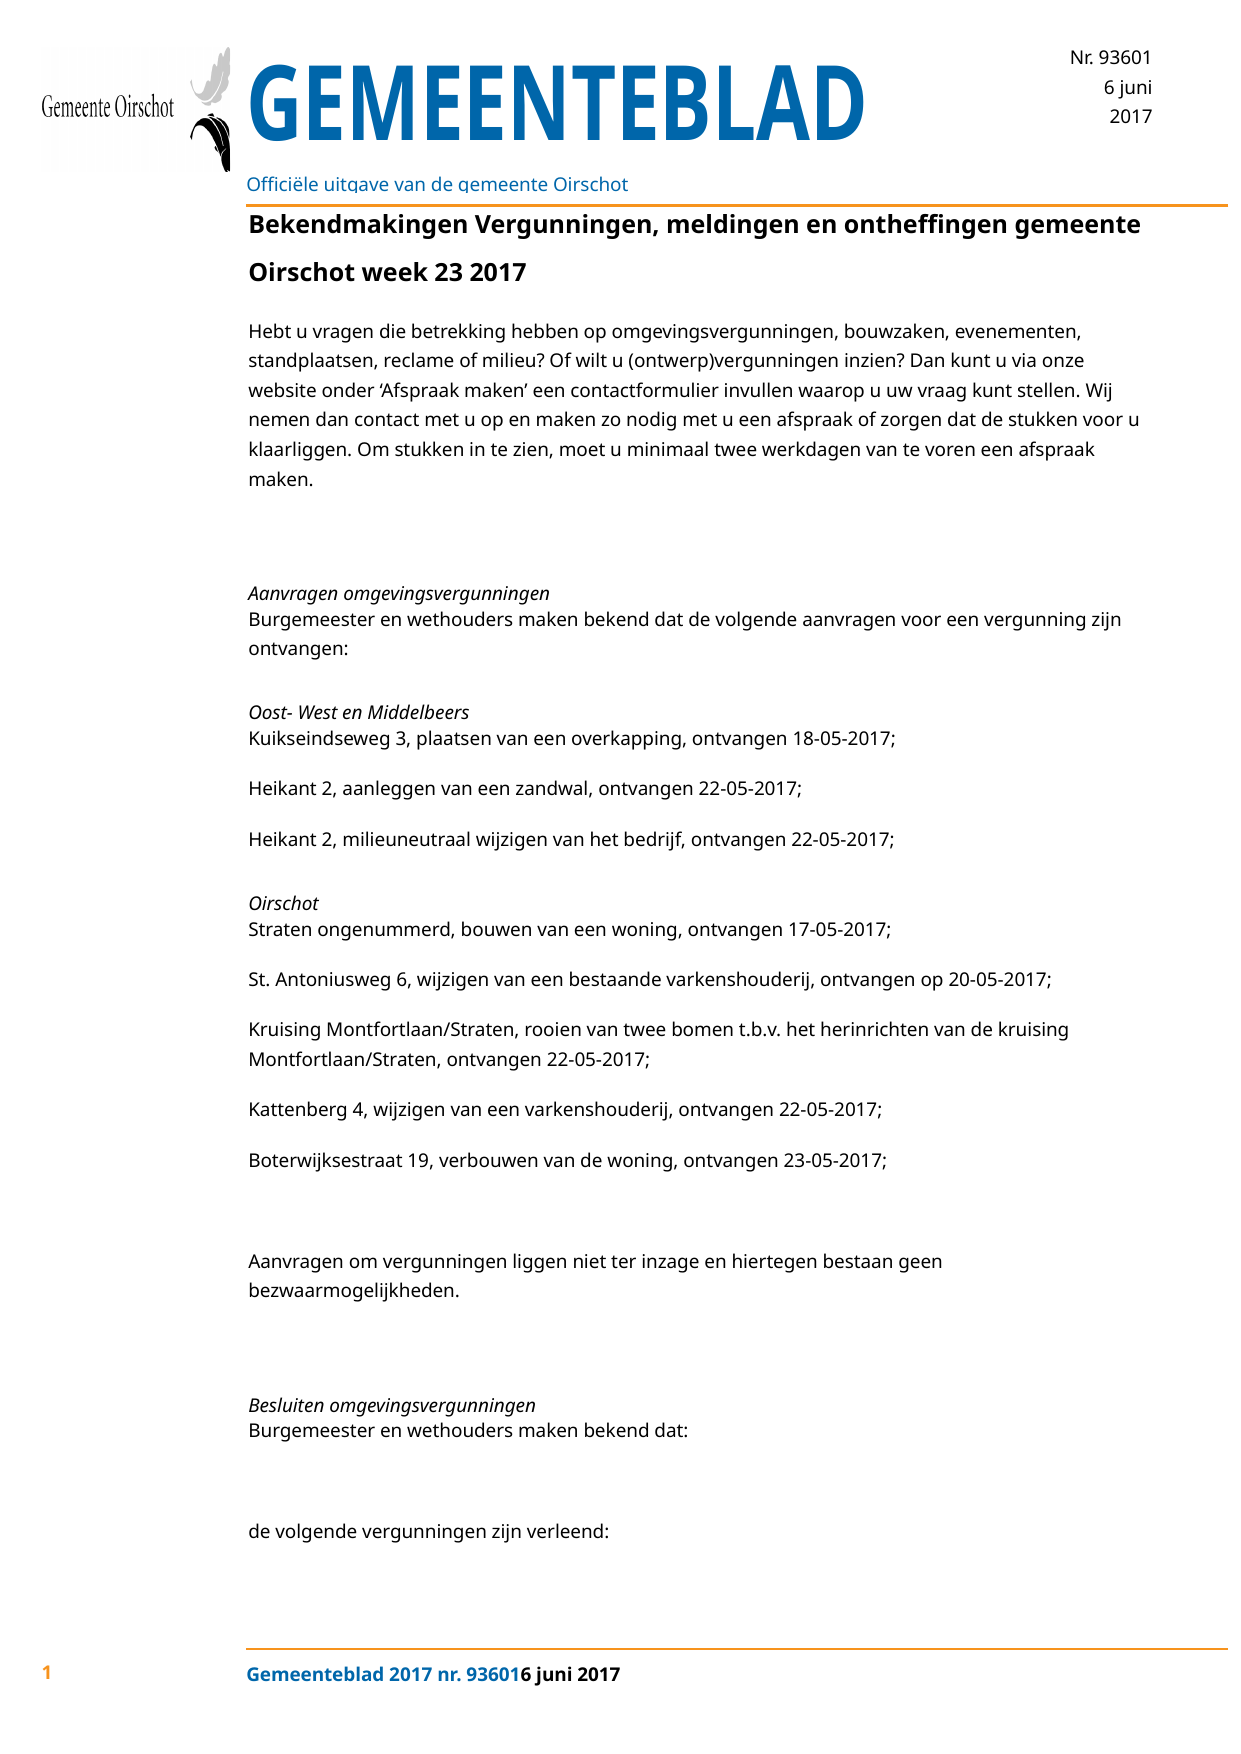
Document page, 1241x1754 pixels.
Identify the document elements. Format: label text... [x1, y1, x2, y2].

text Aanvragen omgevingsvergunningen [248, 580, 1152, 606]
picture [41, 47, 231, 172]
text Heikant 2, aanleggen van een zandwal, ontvangen 22-05-2017; [248, 776, 1152, 801]
text Oirschot [248, 890, 1152, 916]
text Besluiten omgevingsvergunningen [248, 1392, 1152, 1417]
text de volgende vergunningen zijn verleend: [248, 1518, 1152, 1544]
text Heikant 2, milieuneutraal wijzigen van het bedrijf, ontvangen 22-05-2017; [248, 826, 1152, 852]
text Kattenberg 4, wijzigen van een varkenshouderij, ontvangen 22-05-2017; [248, 1097, 1152, 1122]
text Burgemeester en wethouders maken bekend dat de volgende aanvragen voor een vergunning zijn ontvangen: [248, 606, 1152, 661]
text St. Antoniusweg 6, wijzigen van een bestaande varkenshouderij, ontvangen op 20-05-2017; [248, 966, 1152, 992]
text Aanvragen om vergunningen liggen niet ter inzage en hiertegen bestaan geen bezwaarmogelijkheden. [248, 1248, 1152, 1303]
text Boterwijksestraat 19, verbouwen van de woning, ontvangen 23-05-2017; [248, 1147, 1152, 1173]
text Hebt u vragen die betrekking hebben op omgevingsvergunningen, bouwzaken, evenementen, standplaatsen, reclame of milieu? Of wilt u (ontwerp)vergunningen inzien? Dan kunt u via onze website onder ‘Afspraak maken’ een contactformulier invullen waarop u uw vraag kunt stellen. Wij nemen dan contact met u op en maken zo nodig met u een afspraak of zorgen dat de stukken voor u klaarliggen. Om stukken in te zien, moet u minimaal twee werkdagen van te voren een afspraak maken. [248, 318, 1152, 492]
text Burgemeester en wethouders maken bekend dat: [248, 1417, 1152, 1443]
text Kuikseindseweg 3, plaatsen van een overkapping, ontvangen 18-05-2017; [248, 725, 1152, 751]
text Straten ongenummerd, bouwen van een woning, ontvangen 17-05-2017; [248, 916, 1152, 941]
text Bekendmakingen Vergunningen, meldingen en ontheffingen gemeente Oirschot week 23 2017 [248, 207, 1152, 288]
text Kruising Montfortlaan/Straten, rooien van twee bomen t.b.v. het herinrichten van de kruising Montfortlaan/Straten, ontvangen 22-05-2017; [248, 1017, 1152, 1072]
text Oost- West en Middelbeers [248, 699, 1152, 725]
